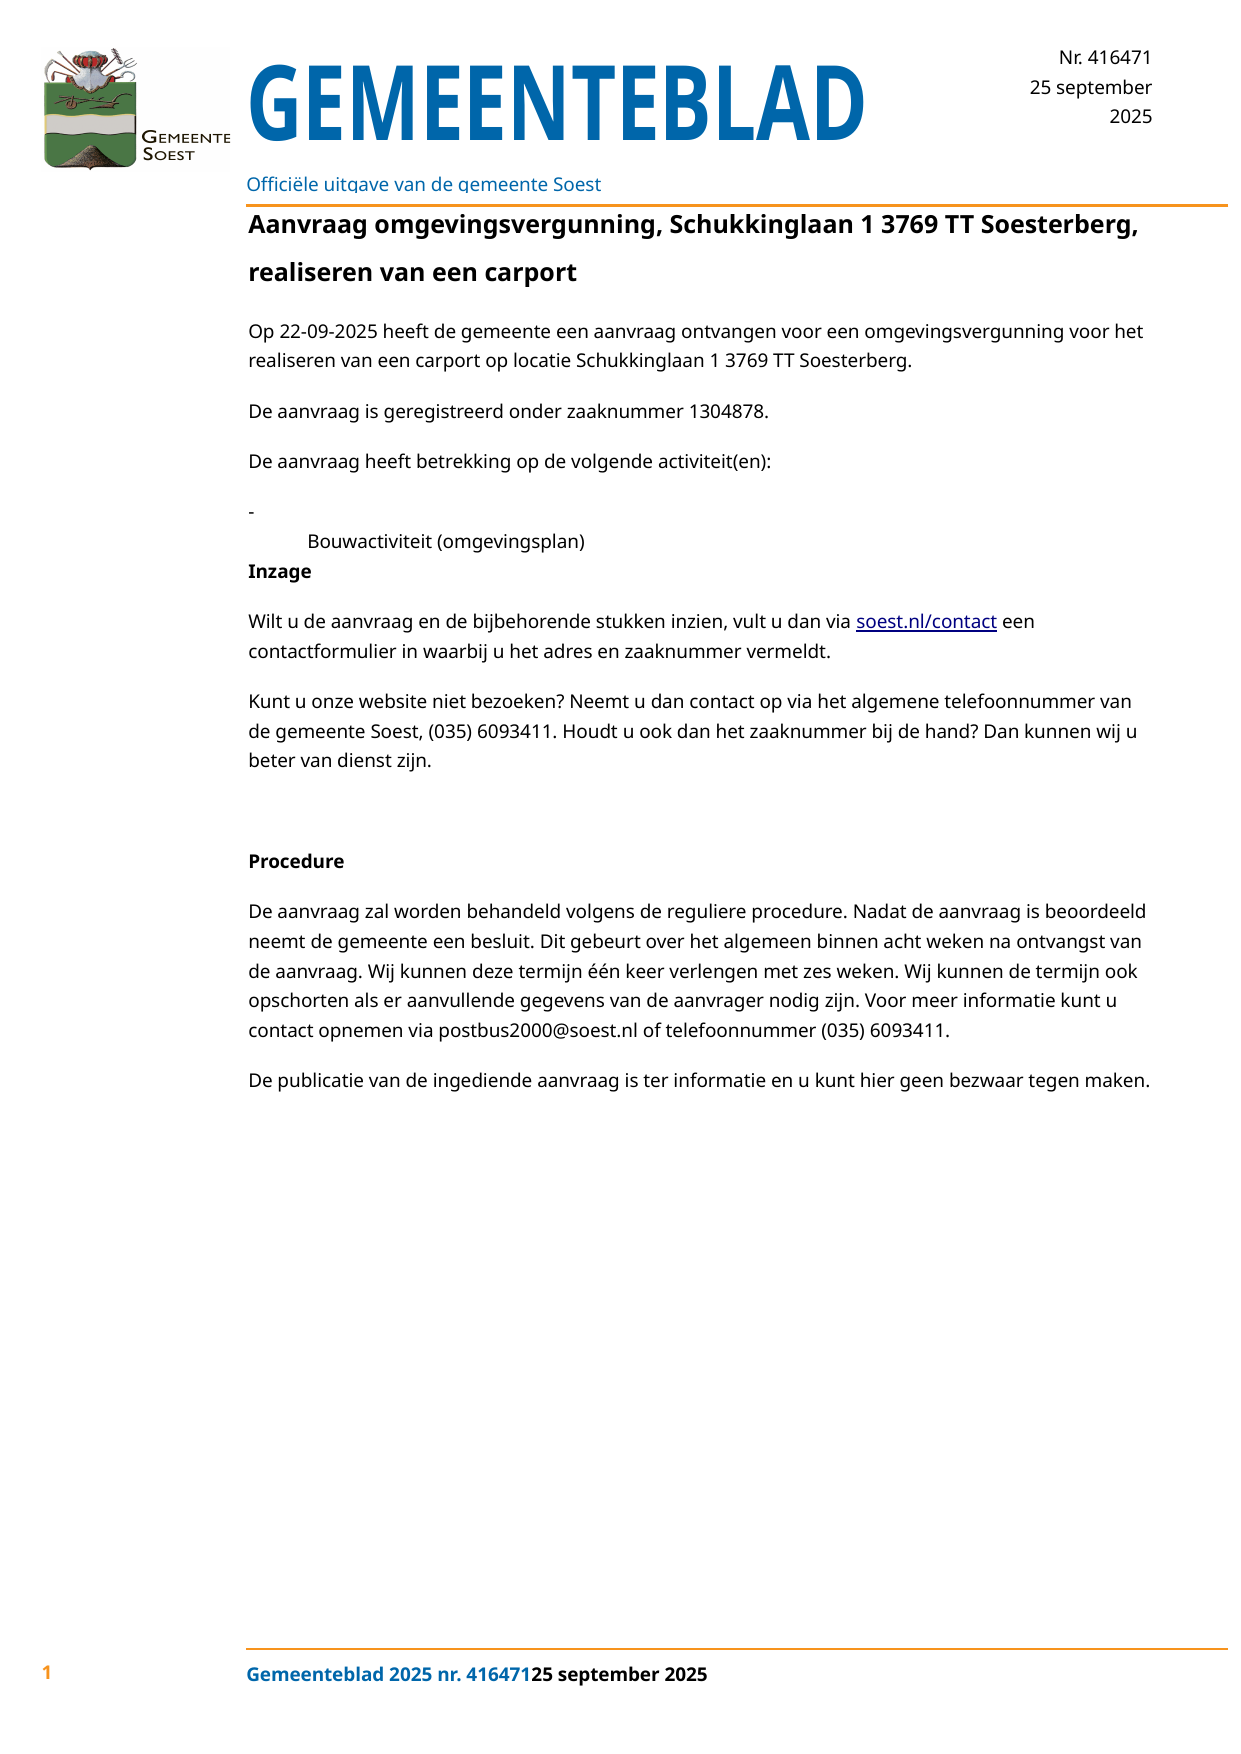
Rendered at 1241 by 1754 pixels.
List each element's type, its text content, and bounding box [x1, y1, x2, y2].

text Kunt u onze website niet bezoeken? Neemt u dan contact op via het algemene telefoonnummer van de gemeente Soest, (035) 6093411. Houdt u ook dan het zaaknummer bij de hand? Dan kunnen wij u beter van dienst zijn. [248, 688, 1152, 773]
text De aanvraag is geregistreerd onder zaaknummer 1304878. [248, 398, 1152, 424]
text Wilt u de aanvraag en de bijbehorende stukken inzien, vult u dan via soest.nl/contact een contactformulier in waarbij u het adres en zaaknummer vermeldt. [248, 608, 1152, 664]
text De aanvraag zal worden behandeld volgens de reguliere procedure. Nadat de aanvraag is beoordeeld neemt de gemeente een besluit. Dit gebeurt over het algemeen binnen acht weken na ontvangst van de aanvraag. Wij kunnen deze termijn één keer verlengen met zes weken. Wij kunnen de termijn ook opschorten als er aanvullende gegevens van de aanvrager nodig zijn. Voor meer informatie kunt u contact opnemen via postbus2000@soest.nl of telefoonnummer (035) 6093411. [248, 899, 1152, 1043]
text De publicatie van de ingediende aanvraag is ter informatie en u kunt hier geen bezwaar tegen maken. [248, 1067, 1152, 1093]
text Aanvraag omgevingsvergunning, Schukkinglaan 1 3769 TT Soesterberg, realiseren van een carport [248, 207, 1152, 288]
text Inzage [248, 558, 1152, 584]
picture [41, 47, 231, 172]
list Bouwactiviteit (omgevingsplan) [248, 528, 1152, 554]
text Procedure [248, 848, 1152, 874]
text De aanvraag heeft betrekking op de volgende activiteit(en): [248, 448, 1152, 474]
text Op 22-09-2025 heeft de gemeente een aanvraag ontvangen voor een omgevingsvergunning voor het realiseren van een carport op locatie Schukkinglaan 1 3769 TT Soesterberg. [248, 318, 1152, 373]
